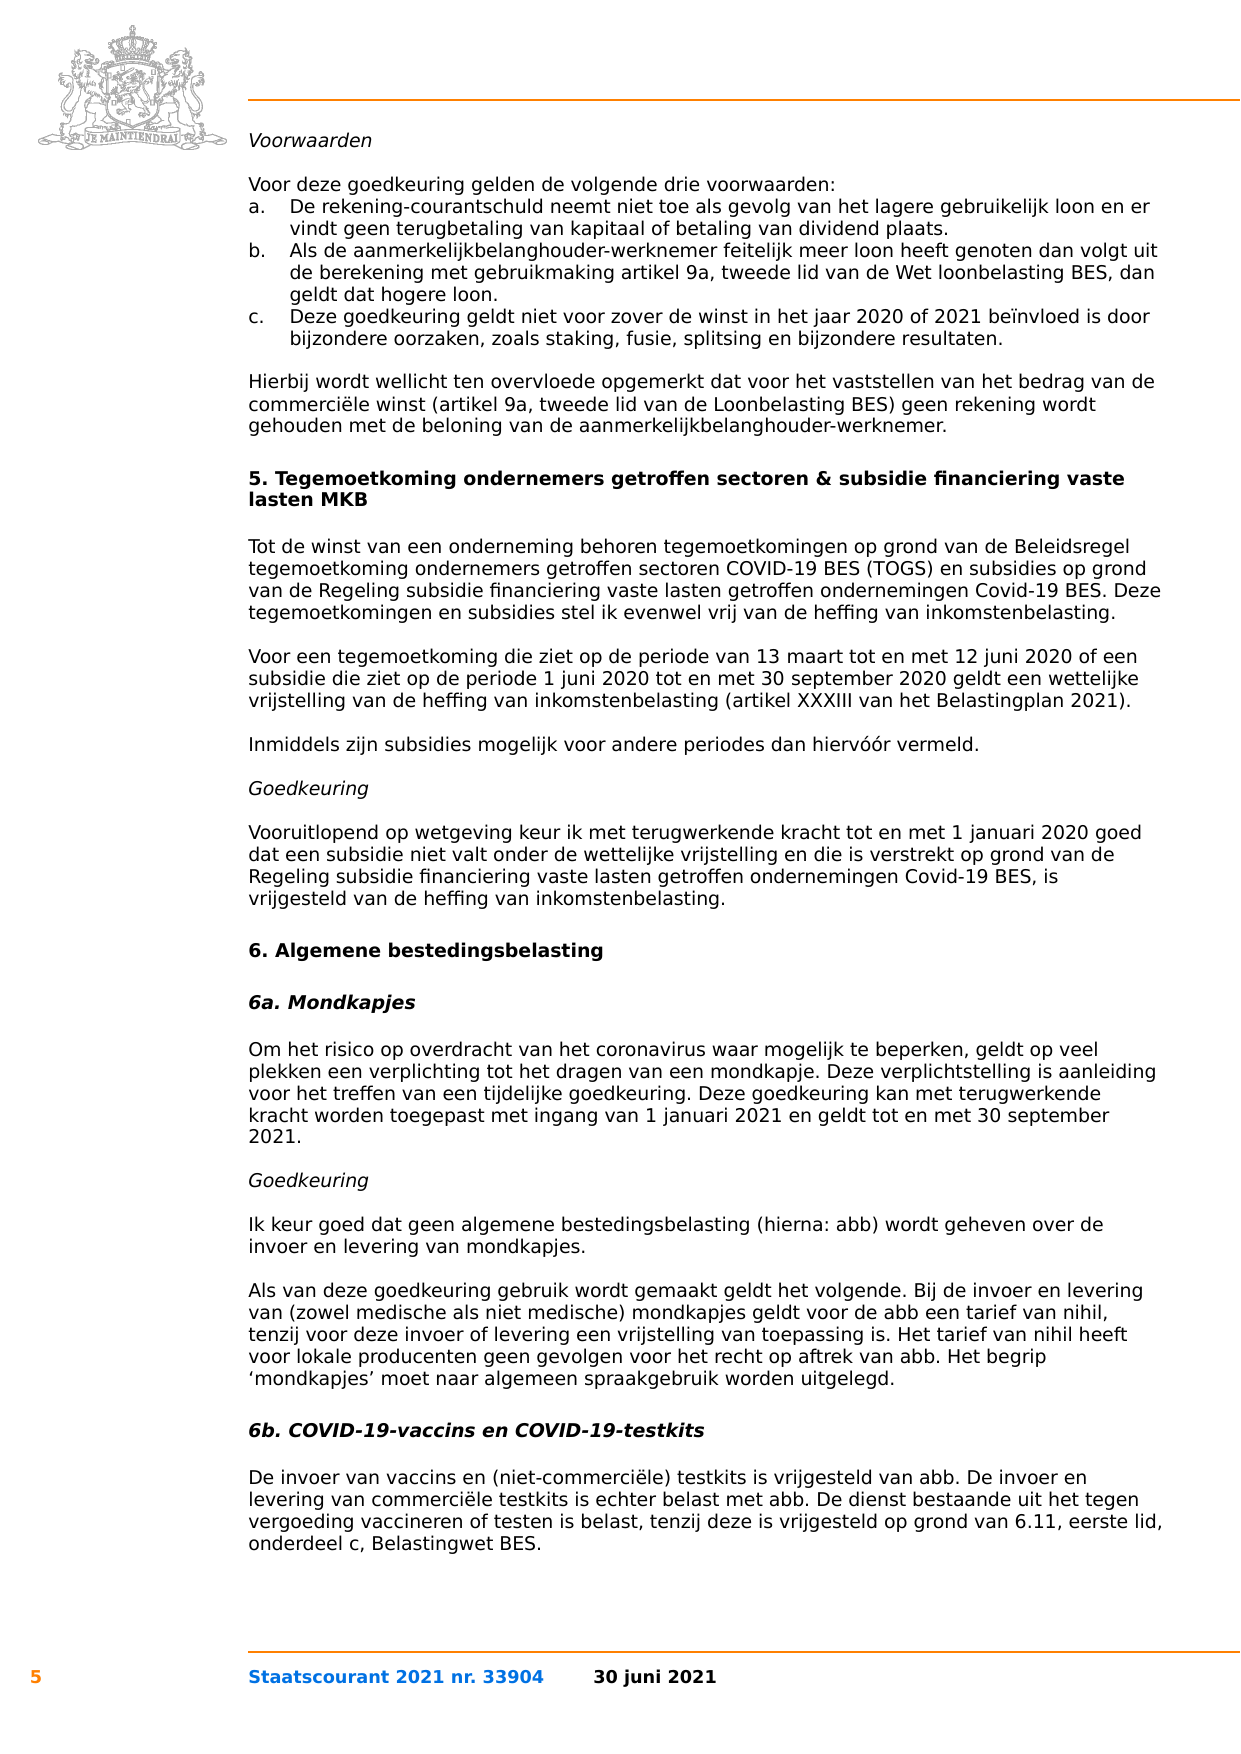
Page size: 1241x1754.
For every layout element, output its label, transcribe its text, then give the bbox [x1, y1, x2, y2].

text c. Deze goedkeuring geldt niet voor zover de winst in het jaar 2020 of 2021 beïnvloed is door bijzondere oorzaken, zoals staking, fusie, splitsing en bijzondere resultaten. [248, 306, 1163, 349]
text Hierbij wordt wellicht ten overvloede opgemerkt dat voor het vaststellen van het bedrag van de commerciële winst (artikel 9a, tweede lid van de Loonbelasting BES) geen rekening wordt gehouden met de beloning van de aanmerkelijkbelanghouder-werknemer. [248, 371, 1163, 437]
subtitle Voorwaarden [248, 130, 1163, 152]
text a. De rekening-courantschuld neemt niet toe als gevolg van het lagere gebruikelijk loon en er vindt geen terugbetaling van kapitaal of betaling van dividend plaats. [248, 196, 1163, 240]
text Om het risico op overdracht van het coronavirus waar mogelijk te beperken, geldt op veel plekken een verplichting tot het dragen van een mondkapje. Deze verplichtstelling is aanleiding voor het treffen van een tijdelijke goedkeuring. Deze goedkeuring kan met terugwerkende kracht worden toegepast met ingang van 1 januari 2021 en geldt tot en met 30 september 2021. [248, 1038, 1163, 1148]
subtitle 6a. Mondkapjes [248, 992, 1163, 1013]
text Als van deze goedkeuring gebruik wordt gemaakt geldt het volgende. Bij de invoer en levering van (zowel medische als niet medische) mondkapjes geldt voor de abb een tarief van nihil, tenzij voor deze invoer of levering een vrijstelling van toepassing is. Het tarief van nihil heeft voor lokale producenten geen gevolgen voor het recht op aftrek van abb. Het begrip ‘mondkapjes’ moet naar algemeen spraakgebruik worden uitgelegd. [248, 1280, 1163, 1390]
text De invoer van vaccins en (niet-commerciële) testkits is vrijgesteld van abb. De invoer en levering van commerciële testkits is echter belast met abb. De dienst bestaande uit het tegen vergoeding vaccineren of testen is belast, tenzij deze is vrijgesteld op grond van 6.11, eerste lid, onderdeel c, Belastingwet BES. [248, 1467, 1163, 1555]
subtitle Goedkeuring [248, 1170, 1163, 1192]
picture [38, 25, 227, 150]
text Tot de winst van een onderneming behoren tegemoetkomingen op grond van de Beleidsregel tegemoetkoming ondernemers getroffen sectoren COVID-19 BES (TOGS) en subsidies op grond van de Regeling subsidie financiering vaste lasten getroffen ondernemingen Covid-19 BES. Deze tegemoetkomingen en subsidies stel ik evenwel vrij van de heffing van inkomstenbelasting. [248, 536, 1163, 624]
text Voor deze goedkeuring gelden de volgende drie voorwaarden: [248, 174, 1163, 196]
text Inmiddels zijn subsidies mogelijk voor andere periodes dan hiervóór vermeld. [248, 734, 1163, 756]
subtitle Goedkeuring [248, 778, 1163, 800]
subtitle 6. Algemene bestedingsbelasting [248, 939, 1163, 962]
text b. Als de aanmerkelijkbelanghouder-werknemer feitelijk meer loon heeft genoten dan volgt uit de berekening met gebruikmaking artikel 9a, tweede lid van de Wet loonbelasting BES, dan geldt dat hogere loon. [248, 240, 1163, 306]
text Vooruitlopend op wetgeving keur ik met terugwerkende kracht tot en met 1 januari 2020 goed dat een subsidie niet valt onder de wettelijke vrijstelling en die is verstrekt op grond van de Regeling subsidie financiering vaste lasten getroffen ondernemingen Covid-19 BES, is vrijgesteld van de heffing van inkomstenbelasting. [248, 822, 1163, 909]
text Voor een tegemoetkoming die ziet op de periode van 13 maart tot en met 12 juni 2020 of een subsidie die ziet op de periode 1 juni 2020 tot en met 30 september 2020 geldt een wettelijke vrijstelling van de heffing van inkomstenbelasting (artikel XXXIII van het Belastingplan 2021). [248, 646, 1163, 712]
subtitle 6b. COVID-19-vaccins en COVID-19-testkits [248, 1420, 1163, 1442]
subtitle 5. Tegemoetkoming ondernemers getroffen sectoren & subsidie financiering vaste lasten MKB [248, 467, 1163, 511]
text Ik keur goed dat geen algemene bestedingsbelasting (hierna: abb) wordt geheven over de invoer en levering van mondkapjes. [248, 1214, 1163, 1258]
